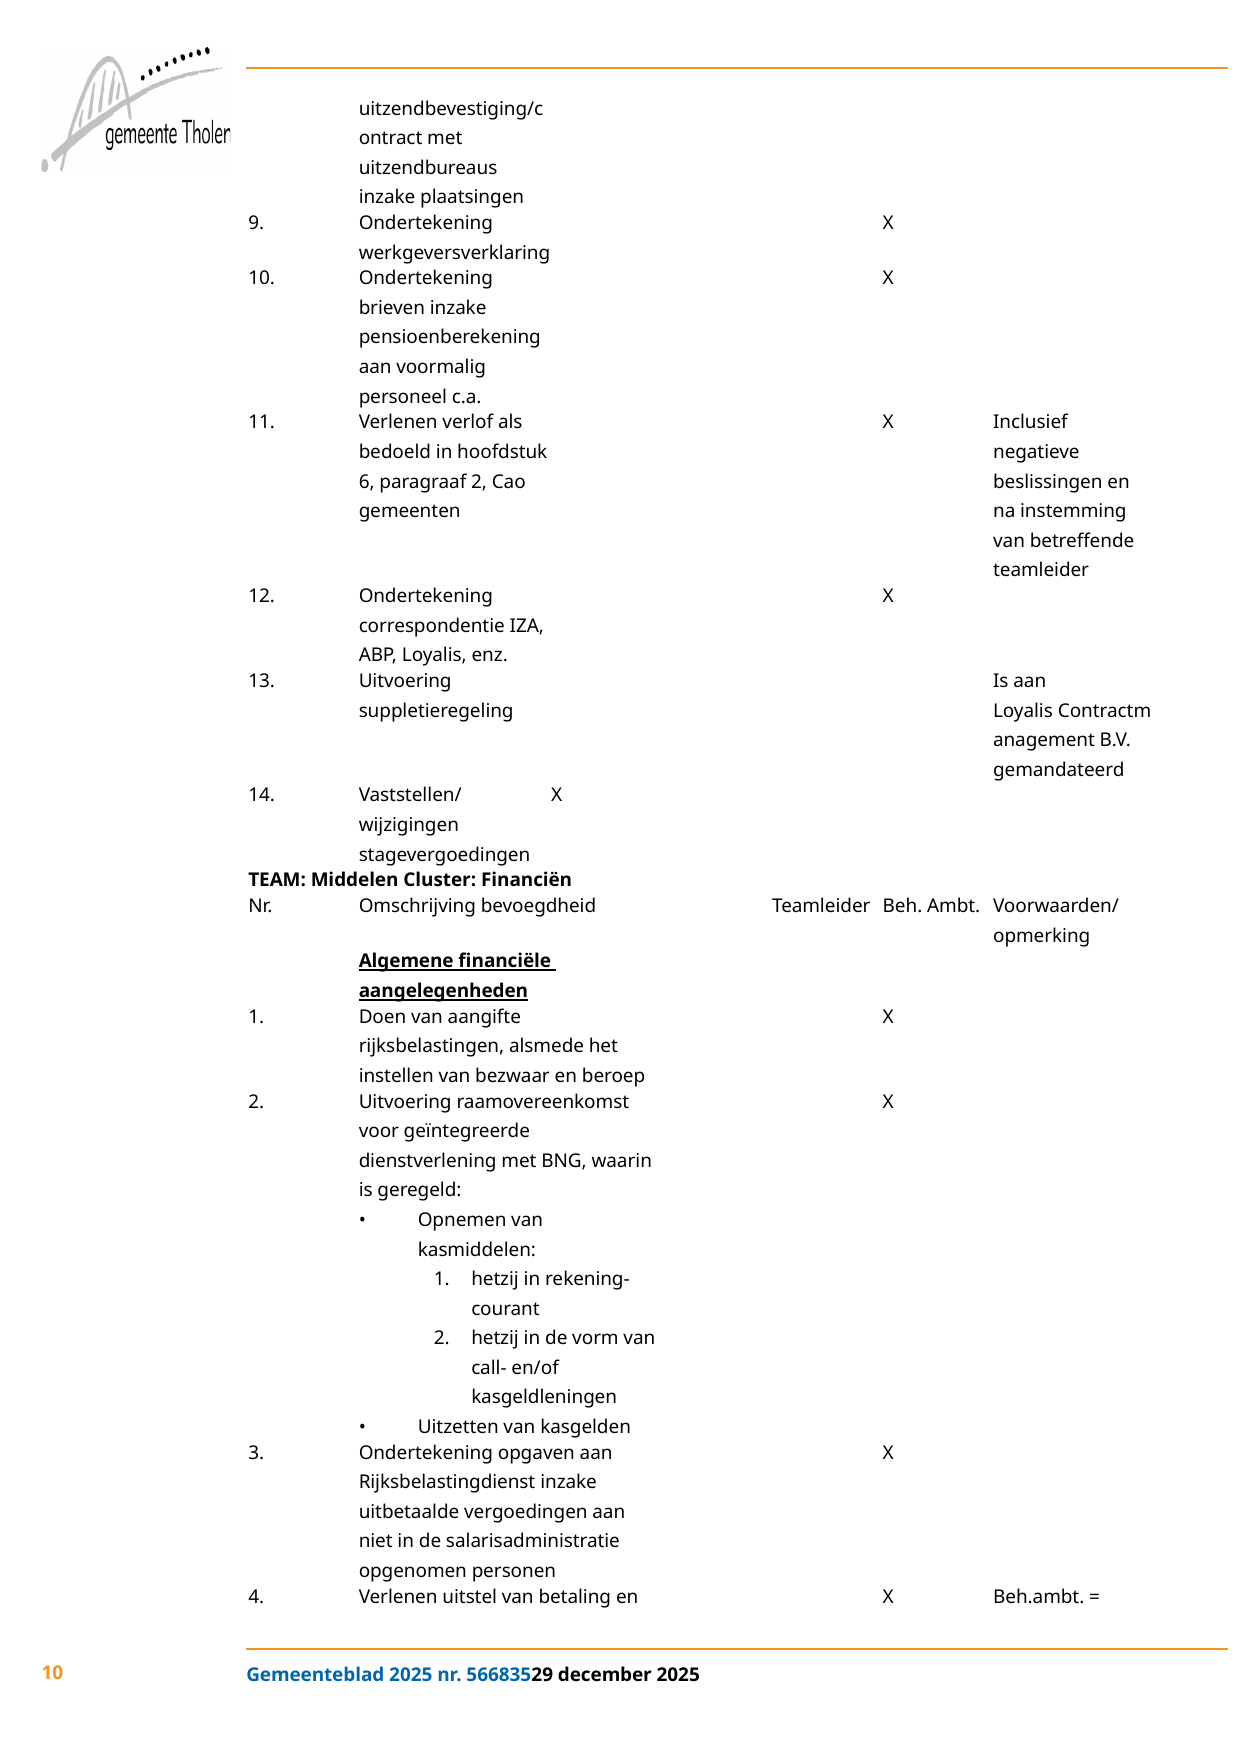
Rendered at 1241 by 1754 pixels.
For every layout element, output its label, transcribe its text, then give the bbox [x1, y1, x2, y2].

table_cell [772, 582, 882, 667]
table_cell Verlenen verlof als bedoeld in hoofdstuk 6, paragraaf 2, Cao gemeenten [359, 409, 551, 582]
table_cell 13. [248, 667, 358, 782]
table_cell X [883, 1583, 993, 1609]
table_cell Is aan Loyalis Contractmanagement B.V. gemandateerd [993, 667, 1152, 782]
table_cell TEAM: Middelen Cluster: Financiën [248, 867, 1152, 892]
table_cell [551, 667, 772, 782]
table_cell [772, 782, 882, 867]
table_cell 14. [248, 782, 358, 867]
table_cell Verlenen uitstel van betaling en [359, 1583, 661, 1609]
table_cell [661, 1583, 772, 1609]
table_cell Nr. [248, 892, 358, 948]
table_cell [551, 95, 772, 209]
table_cell [993, 782, 1152, 867]
table_cell [248, 95, 358, 209]
table_cell [772, 1088, 882, 1439]
table_cell [551, 582, 772, 667]
table_cell [551, 265, 772, 409]
table_cell Vaststellen/wijzigingen stagevergoedingen [359, 782, 551, 867]
table_cell [883, 95, 993, 209]
table_cell [883, 948, 993, 1003]
table_cell X [883, 1003, 993, 1088]
table_cell [993, 582, 1152, 667]
table_cell [772, 1583, 882, 1609]
table_cell 12. [248, 582, 358, 667]
table_cell X [883, 582, 993, 667]
table_cell [772, 948, 882, 1003]
table_cell [993, 1439, 1152, 1583]
table_cell [772, 265, 882, 409]
table_cell Omschrijving bevoegdheid [359, 892, 661, 948]
table_cell 10. [248, 265, 358, 409]
table_cell [772, 209, 882, 264]
table_cell [993, 1088, 1152, 1439]
table_cell 9. [248, 209, 358, 264]
table_cell 1. [248, 1003, 358, 1088]
table_cell 3. [248, 1439, 358, 1583]
table_cell Ondertekening opgaven aan Rijksbelastingdienst inzake uitbetaalde vergoedingen aan niet in de salarisadministratie opgenomen personen [359, 1439, 661, 1583]
table_cell X [883, 265, 993, 409]
picture [41, 47, 231, 172]
table_cell Doen van aangifte rijksbelastingen, alsmede het instellen van bezwaar en beroep [359, 1003, 661, 1088]
table_cell 2. [248, 1088, 358, 1439]
table_cell [772, 409, 882, 582]
table_cell [993, 95, 1152, 209]
table_cell Ondertekening brieven inzake pensioenberekening aan voormalig personeel c.a. [359, 265, 551, 409]
table_cell [883, 782, 993, 867]
table_cell [661, 948, 772, 1003]
table_cell Beh.ambt. = [993, 1583, 1152, 1609]
table_cell [661, 1088, 772, 1439]
table_cell [661, 1439, 772, 1583]
table_cell X [883, 1088, 993, 1439]
table_cell Algemene financiële aangelegenheden [359, 948, 661, 1003]
table_cell 11. [248, 409, 358, 582]
table_cell Ondertekening correspondentie IZA, ABP, Loyalis, enz. [359, 582, 551, 667]
table_cell X [883, 409, 993, 582]
table_cell Ondertekening werkgeversverklaring [359, 209, 551, 264]
table_cell [883, 667, 993, 782]
table_cell [993, 948, 1152, 1003]
table_cell X [883, 209, 993, 264]
table_cell [661, 1003, 772, 1088]
table_cell Inclusief negatieve beslissingen en na instemming van betreffende teamleider [993, 409, 1152, 582]
table_cell Uitvoering raamovereenkomst voor geïntegreerde dienstverlening met BNG, waarin is geregeld: Opnemen van kasmiddelen: hetzij in rekening-courant hetzij in de vorm van call- en/of kasgeldleningen Uitzetten van kasgelden [359, 1088, 661, 1439]
table_cell Beh. Ambt. [883, 892, 993, 948]
table_cell Teamleider [772, 892, 882, 948]
table_cell uitzendbevestiging/contract met uitzendbureaus inzake plaatsingen [359, 95, 551, 209]
table_cell [551, 209, 772, 264]
table_cell X [551, 782, 772, 867]
table_cell [772, 1439, 882, 1583]
table_cell [661, 892, 772, 948]
table_cell [772, 95, 882, 209]
table_cell [551, 409, 772, 582]
table_cell [993, 1003, 1152, 1088]
table_cell Uitvoering suppletieregeling [359, 667, 551, 782]
table_cell [772, 1003, 882, 1088]
table_cell Voorwaarden/opmerking [993, 892, 1152, 948]
table_cell [772, 667, 882, 782]
table_cell [993, 265, 1152, 409]
table_cell [248, 948, 358, 1003]
table_cell [993, 209, 1152, 264]
table_cell 4. [248, 1583, 358, 1609]
table_cell X [883, 1439, 993, 1583]
